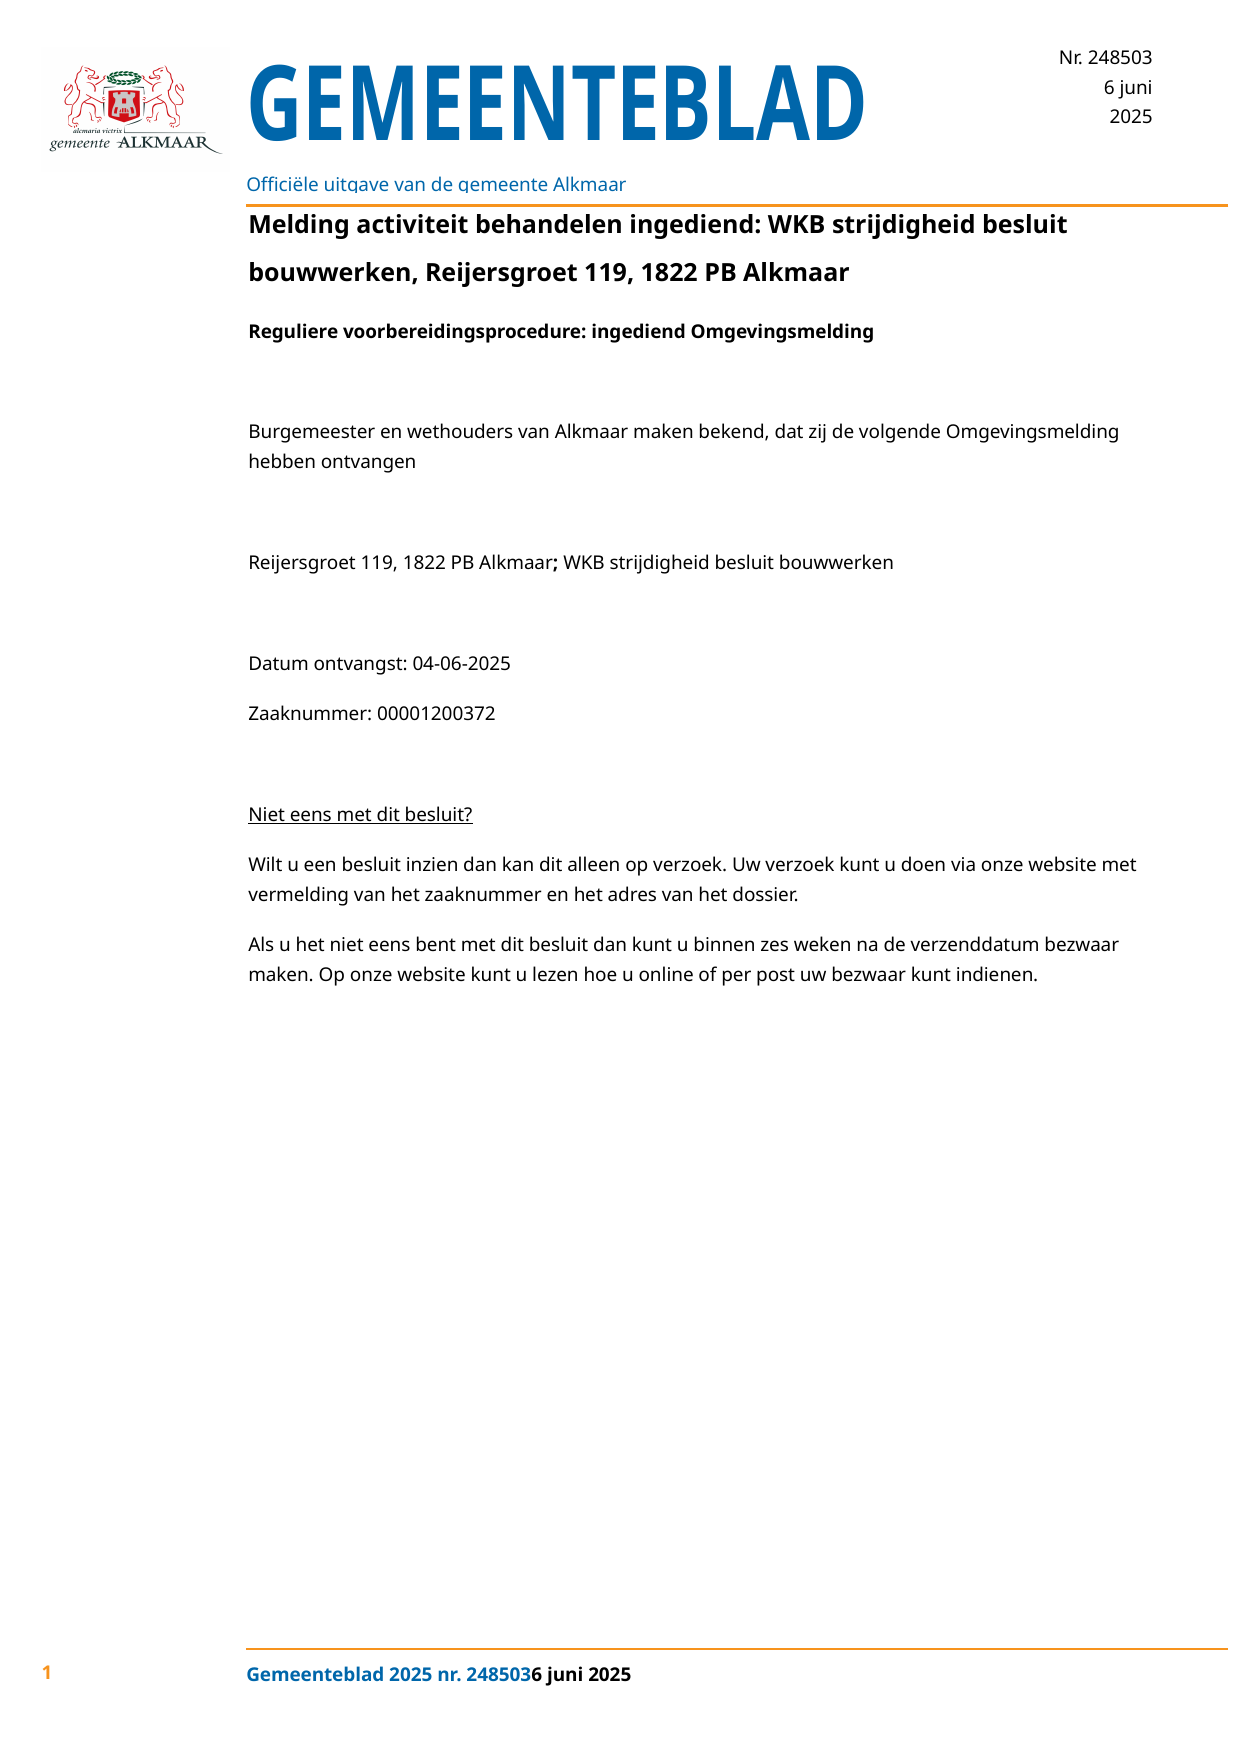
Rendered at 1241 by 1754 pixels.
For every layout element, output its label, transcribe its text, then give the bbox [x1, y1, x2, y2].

text Burgemeester en wethouders van Alkmaar maken bekend, dat zij de volgende Omgevingsmelding hebben ontvangen [248, 419, 1152, 474]
text Zaaknummer: 00001200372 [248, 700, 1152, 726]
picture [41, 47, 231, 172]
text Niet eens met dit besluit? [248, 801, 1152, 827]
text Als u het niet eens bent met dit besluit dan kunt u binnen zes weken na de verzenddatum bezwaar maken. Op onze website kunt u lezen hoe u online of per post uw bezwaar kunt indienen. [248, 932, 1152, 987]
text Wilt u een besluit inzien dan kan dit alleen op verzoek. Uw verzoek kunt u doen via onze website met vermelding van het zaaknummer en het adres van het dossier. [248, 852, 1152, 907]
text Melding activiteit behandelen ingediend: WKB strijdigheid besluit bouwwerken, Reijersgroet 119, 1822 PB Alkmaar [248, 207, 1152, 288]
text Reijersgroet 119, 1822 PB Alkmaar; WKB strijdigheid besluit bouwwerken [248, 549, 1152, 575]
text Datum ontvangst: 04-06-2025 [248, 650, 1152, 676]
text Reguliere voorbereidingsprocedure: ingediend Omgevingsmelding [248, 318, 1152, 344]
